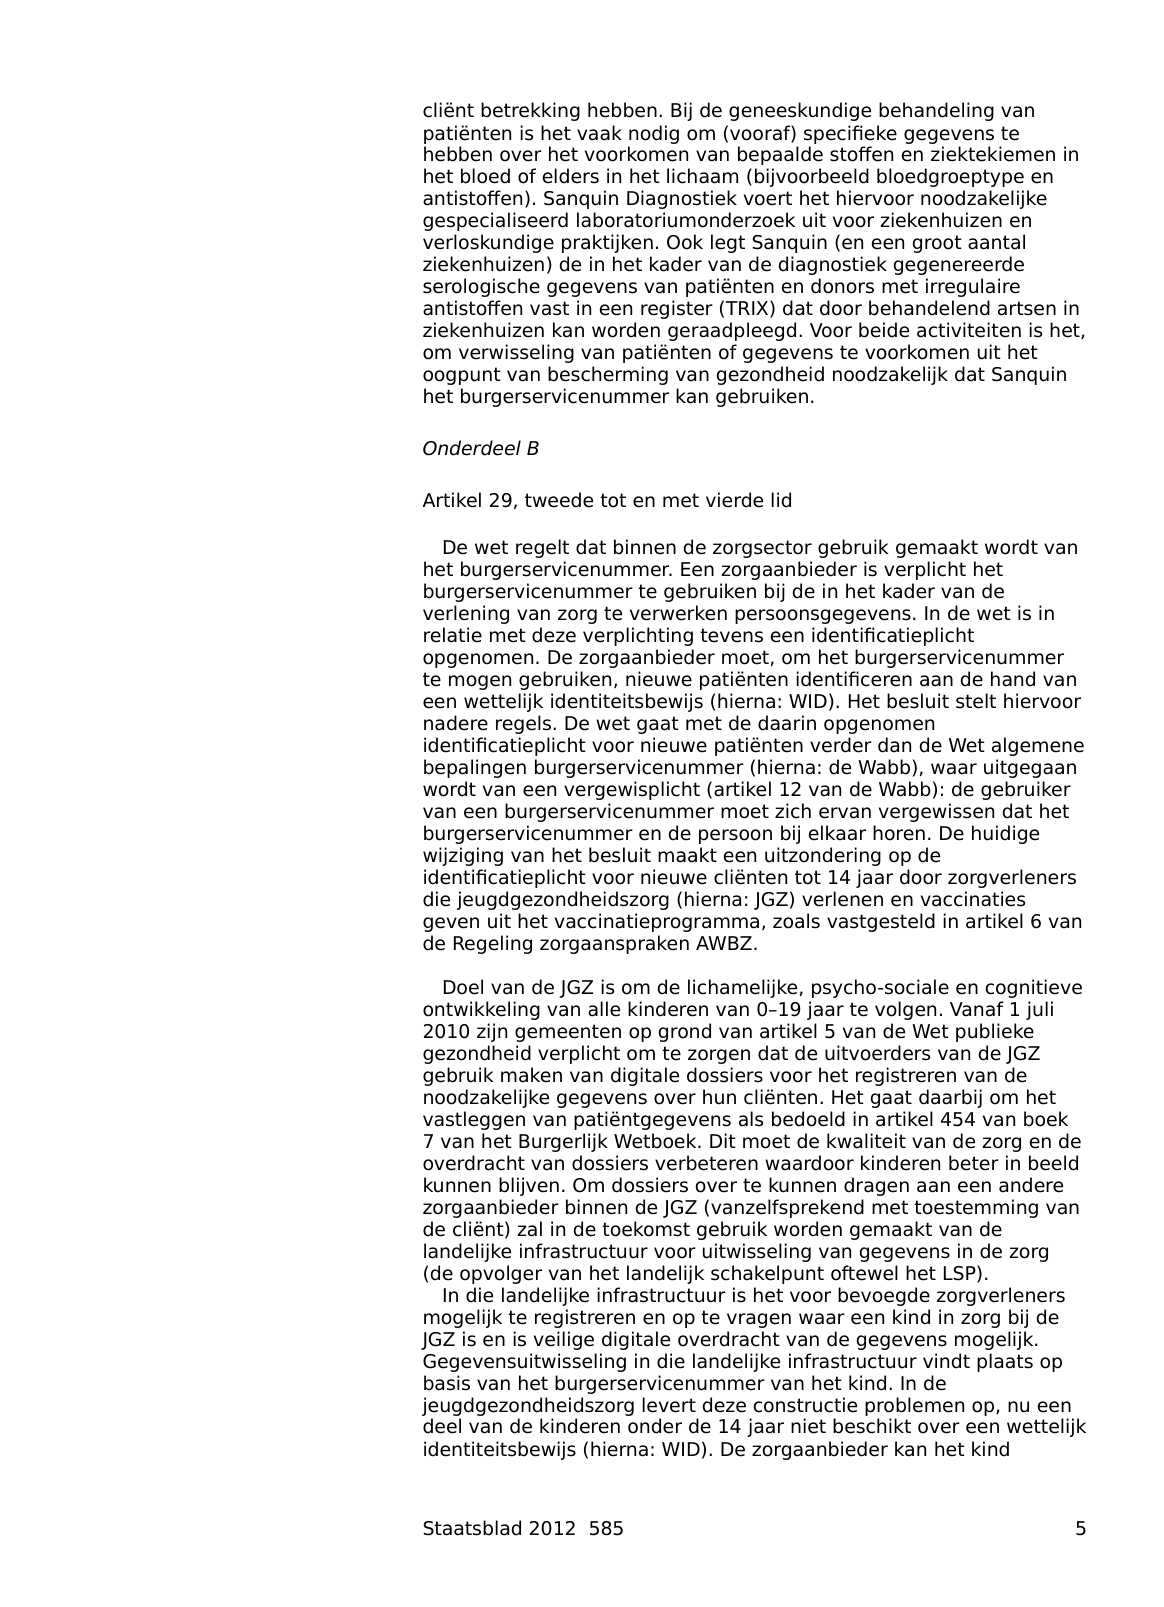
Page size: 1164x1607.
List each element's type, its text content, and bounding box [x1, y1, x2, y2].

subtitle Artikel 29, tweede tot en met vierde lid [422, 490, 1087, 512]
text Doel van de JGZ is om de lichamelijke, psycho-sociale en cognitieve ontwikkeling van alle kinderen van 0–19 jaar te volgen. Vanaf 1 juli 2010 zijn gemeenten op grond van artikel 5 van de Wet publieke gezondheid verplicht om te zorgen dat de uitvoerders van de JGZ gebruik maken van digitale dossiers voor het registreren van de noodzakelijke gegevens over hun cliënten. Het gaat daarbij om het vastleggen van patiëntgegevens als bedoeld in artikel 454 van boek 7 van het Burgerlijk Wetboek. Dit moet de kwaliteit van de zorg en de overdracht van dossiers verbeteren waardoor kinderen beter in beeld kunnen blijven. Om dossiers over te kunnen dragen aan een andere zorgaanbieder binnen de JGZ (vanzelfsprekend met toestemming van de cliënt) zal in de toekomst gebruik worden gemaakt van de landelijke infrastructuur voor uitwisseling van gegevens in de zorg (de opvolger van het landelijk schakelpunt oftewel het LSP). [422, 977, 1087, 1284]
text De wet regelt dat binnen de zorgsector gebruik gemaakt wordt van het burgerservicenummer. Een zorgaanbieder is verplicht het burgerservicenummer te gebruiken bij de in het kader van de verlening van zorg te verwerken persoonsgegevens. In de wet is in relatie met deze verplichting tevens een identificatieplicht opgenomen. De zorgaanbieder moet, om het burgerservicenummer te mogen gebruiken, nieuwe patiënten identificeren aan de hand van een wettelijk identiteitsbewijs (hierna: WID). Het besluit stelt hiervoor nadere regels. De wet gaat met de daarin opgenomen identificatieplicht voor nieuwe patiënten verder dan de Wet algemene bepalingen burgerservicenummer (hierna: de Wabb), waar uitgegaan wordt van een vergewisplicht (artikel 12 van de Wabb): de gebruiker van een burgerservicenummer moet zich ervan vergewissen dat het burgerservicenummer en de persoon bij elkaar horen. De huidige wijziging van het besluit maakt een uitzondering op de identificatieplicht voor nieuwe cliënten tot 14 jaar door zorgverleners die jeugdgezondheidszorg (hierna: JGZ) verlenen en vaccinaties geven uit het vaccinatieprogramma, zoals vastgesteld in artikel 6 van de Regeling zorgaanspraken AWBZ. [422, 537, 1087, 955]
subtitle Onderdeel B [422, 438, 1087, 460]
text In die landelijke infrastructuur is het voor bevoegde zorgverleners mogelijk te registreren en op te vragen waar een kind in zorg bij de JGZ is en is veilige digitale overdracht van de gegevens mogelijk. Gegevensuitwisseling in die landelijke infrastructuur vindt plaats op basis van het burgerservicenummer van het kind. In de jeugdgezondheidszorg levert deze constructie problemen op, nu een deel van de kinderen onder de 14 jaar niet beschikt over een wettelijk identiteitsbewijs (hierna: WID). De zorgaanbieder kan het kind [422, 1284, 1087, 1460]
text cliënt betrekking hebben. Bij de geneeskundige behandeling van patiënten is het vaak nodig om (vooraf) specifieke gegevens te hebben over het voorkomen van bepaalde stoffen en ziektekiemen in het bloed of elders in het lichaam (bijvoorbeeld bloedgroeptype en antistoffen). Sanquin Diagnostiek voert het hiervoor noodzakelijke gespecialiseerd laboratoriumonderzoek uit voor ziekenhuizen en verloskundige praktijken. Ook legt Sanquin (en een groot aantal ziekenhuizen) de in het kader van de diagnostiek gegenereerde serologische gegevens van patiënten en donors met irregulaire antistoffen vast in een register (TRIX) dat door behandelend artsen in ziekenhuizen kan worden geraadpleegd. Voor beide activiteiten is het, om verwisseling van patiënten of gegevens te voorkomen uit het oogpunt van bescherming van gezondheid noodzakelijk dat Sanquin het burgerservicenummer kan gebruiken. [422, 100, 1087, 408]
